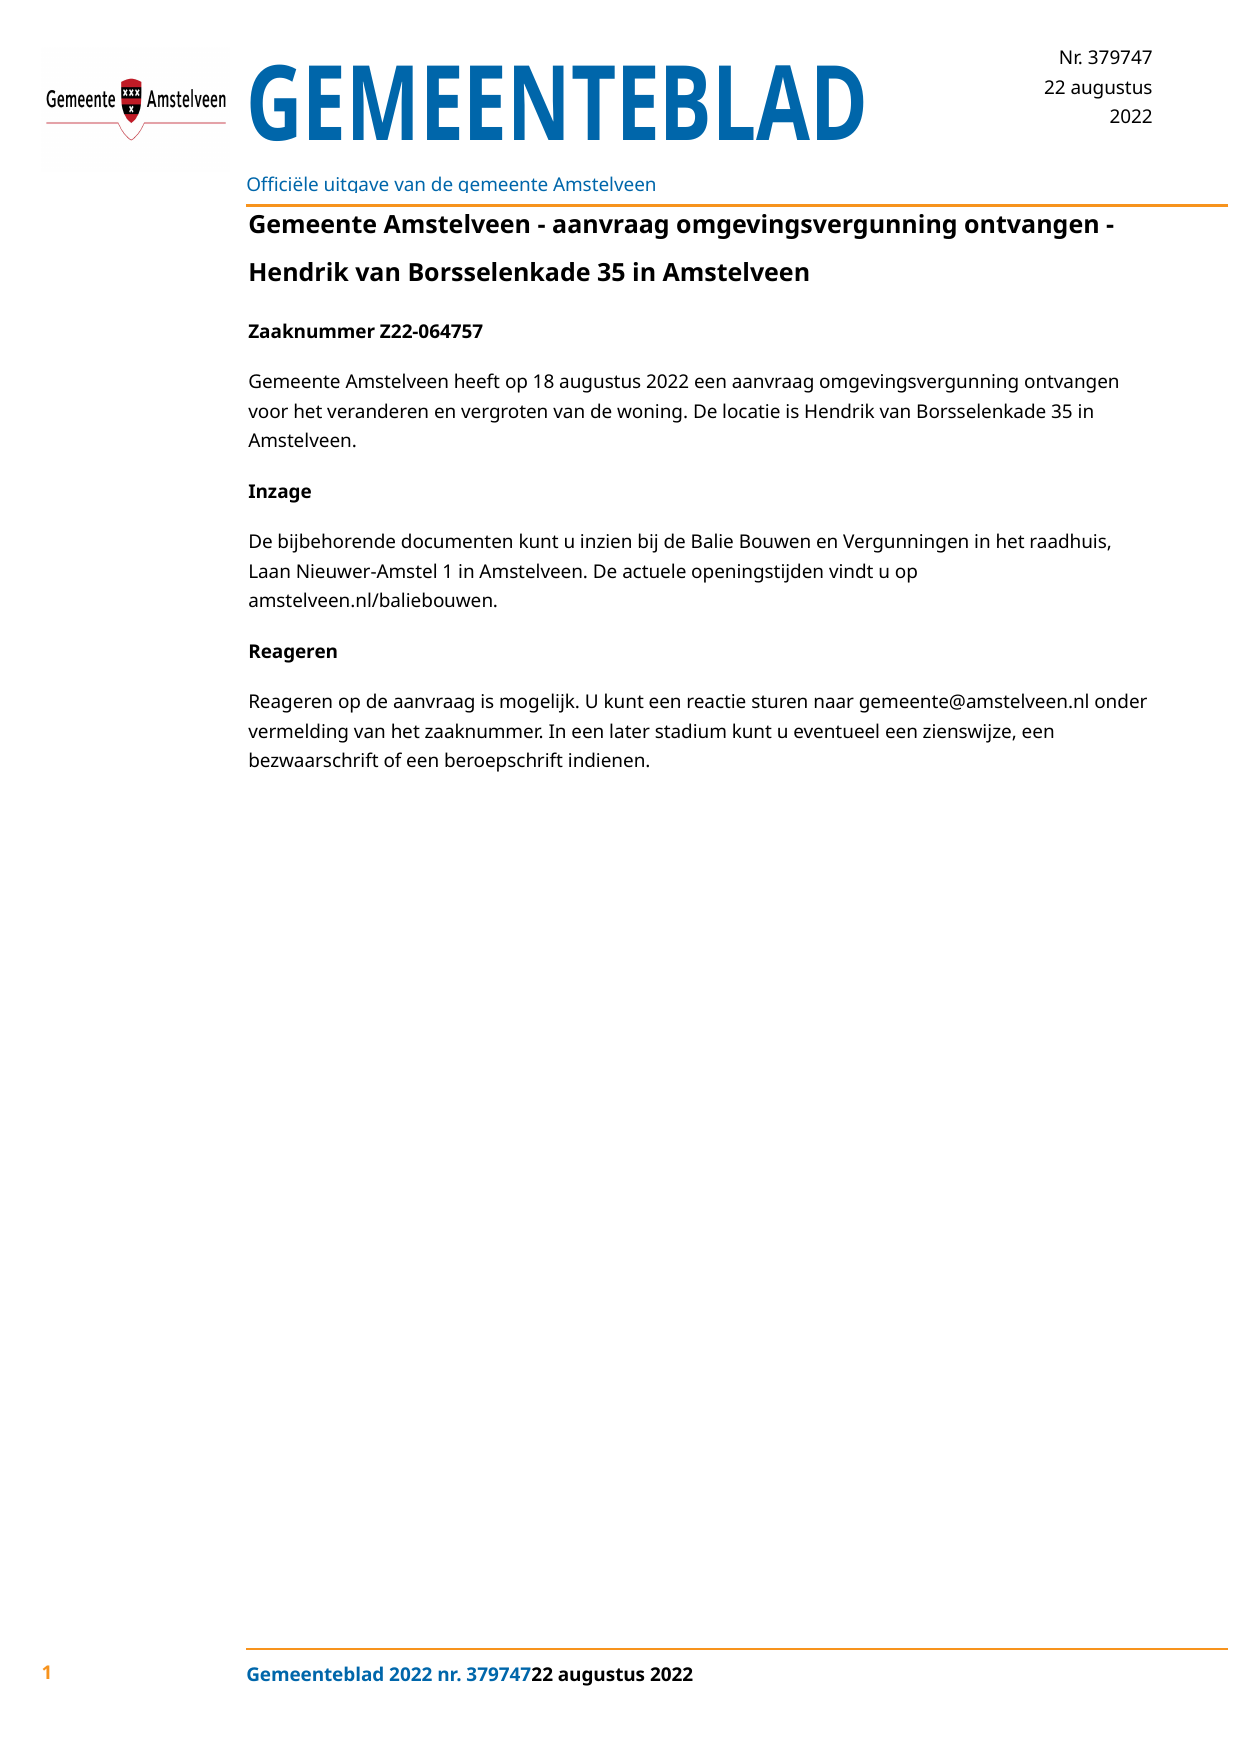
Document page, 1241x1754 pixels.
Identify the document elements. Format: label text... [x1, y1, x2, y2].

text De bijbehorende documenten kunt u inzien bij de Balie Bouwen en Vergunningen in het raadhuis, Laan Nieuwer-Amstel 1 in Amstelveen. De actuele openingstijden vindt u op amstelveen.nl/baliebouwen. [248, 528, 1152, 613]
text Reageren op de aanvraag is mogelijk. U kunt een reactie sturen naar gemeente@amstelveen.nl onder vermelding van het zaaknummer. In een later stadium kunt u eventueel een zienswijze, een bezwaarschrift of een beroepschrift indienen. [248, 688, 1152, 773]
text Inzage [248, 478, 1152, 504]
text Zaaknummer Z22-064757 [248, 318, 1152, 344]
text Gemeente Amstelveen heeft op 18 augustus 2022 een aanvraag omgevingsvergunning ontvangen voor het veranderen en vergroten van de woning. De locatie is Hendrik van Borsselenkade 35 in Amstelveen. [248, 368, 1152, 453]
text Gemeente Amstelveen - aanvraag omgevingsvergunning ontvangen - Hendrik van Borsselenkade 35 in Amstelveen [248, 207, 1152, 288]
text Reageren [248, 638, 1152, 664]
picture [41, 47, 231, 172]
